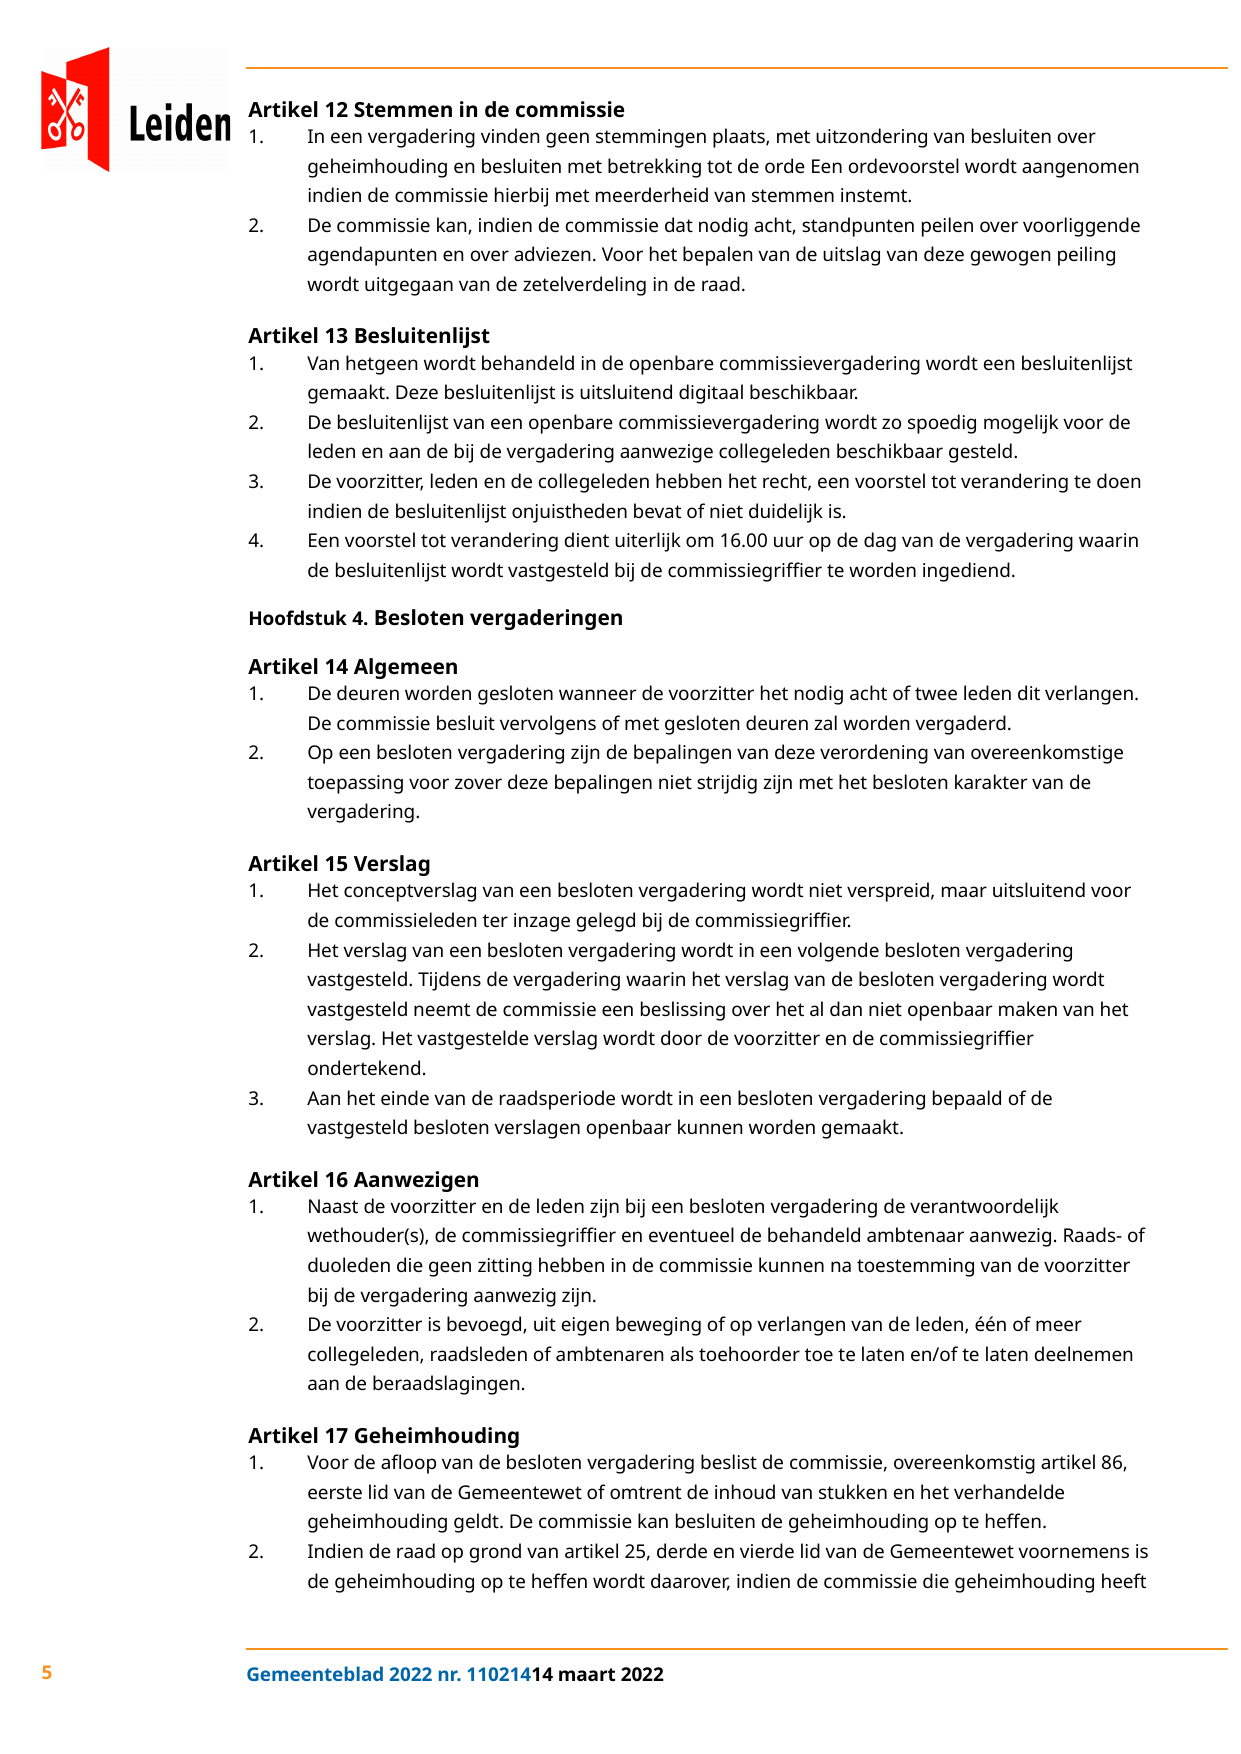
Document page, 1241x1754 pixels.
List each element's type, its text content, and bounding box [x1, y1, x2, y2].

list Indien de raad op grond van artikel 25, derde en vierde lid van de Gemeentewet voornemens is de geheimhouding op te heffen wordt daarover, indien de commissie die geheimhouding heeft [248, 1538, 1152, 1593]
list De voorzitter is bevoegd, uit eigen beweging of op verlangen van de leden, één of meer collegeleden, raadsleden of ambtenaren als toehoorder toe te laten en/of te laten deelnemen aan de beraadslagingen. [248, 1311, 1152, 1396]
list Het verslag van een besloten vergadering wordt in een volgende besloten vergadering vastgesteld. Tijdens de vergadering waarin het verslag van de besloten vergadering wordt vastgesteld neemt de commissie een beslissing over het al dan niet openbaar maken van het verslag. Het vastgestelde verslag wordt door de voorzitter en de commissiegriffier ondertekend. [248, 937, 1152, 1081]
text Artikel 12 Stemmen in de commissie [248, 95, 1152, 123]
text Hoofdstuk 4. Besloten vergaderingen [248, 603, 1152, 631]
text Artikel 14 Algemeen [248, 652, 1152, 680]
text Artikel 17 Geheimhouding [248, 1421, 1152, 1449]
list De deuren worden gesloten wanneer de voorzitter het nodig acht of twee leden dit verlangen. De commissie besluit vervolgens of met gesloten deuren zal worden vergaderd. [248, 680, 1152, 736]
list In een vergadering vinden geen stemmingen plaats, met uitzondering van besluiten over geheimhouding en besluiten met betrekking tot de orde Een ordevoorstel wordt aangenomen indien de commissie hierbij met meerderheid van stemmen instemt. [248, 123, 1152, 208]
list Een voorstel tot verandering dient uiterlijk om 16.00 uur op de dag van de vergadering waarin de besluitenlijst wordt vastgesteld bij de commissiegriffier te worden ingediend. [248, 527, 1152, 583]
list Naast de voorzitter en de leden zijn bij een besloten vergadering de verantwoordelijk wethouder(s), de commissiegriffier en eventueel de behandeld ambtenaar aanwezig. Raads- of duoleden die geen zitting hebben in de commissie kunnen na toestemming van de voorzitter bij de vergadering aanwezig zijn. [248, 1193, 1152, 1308]
list De voorzitter, leden en de collegeleden hebben het recht, een voorstel tot verandering te doen indien de besluitenlijst onjuistheden bevat of niet duidelijk is. [248, 468, 1152, 524]
list Van hetgeen wordt behandeld in de openbare commissievergadering wordt een besluitenlijst gemaakt. Deze besluitenlijst is uitsluitend digitaal beschikbaar. [248, 350, 1152, 405]
list Aan het einde van de raadsperiode wordt in een besloten vergadering bepaald of de vastgesteld besloten verslagen openbaar kunnen worden gemaakt. [248, 1085, 1152, 1140]
text Artikel 16 Aanwezigen [248, 1165, 1152, 1193]
list De besluitenlijst van een openbare commissievergadering wordt zo spoedig mogelijk voor de leden en aan de bij de vergadering aanwezige collegeleden beschikbaar gesteld. [248, 409, 1152, 464]
picture [41, 47, 231, 172]
list De commissie kan, indien de commissie dat nodig acht, standpunten peilen over voorliggende agendapunten en over adviezen. Voor het bepalen van de uitslag van deze gewogen peiling wordt uitgegaan van de zetelverdeling in de raad. [248, 212, 1152, 297]
list Voor de afloop van de besloten vergadering beslist de commissie, overeenkomstig artikel 86, eerste lid van de Gemeentewet of omtrent de inhoud van stukken en het verhandelde geheimhouding geldt. De commissie kan besluiten de geheimhouding op te heffen. [248, 1449, 1152, 1534]
text Artikel 13 Besluitenlijst [248, 322, 1152, 350]
list Het conceptverslag van een besloten vergadering wordt niet verspreid, maar uitsluitend voor de commissieleden ter inzage gelegd bij de commissiegriffier. [248, 878, 1152, 933]
text Artikel 15 Verslag [248, 849, 1152, 878]
list Op een besloten vergadering zijn de bepalingen van deze verordening van overeenkomstige toepassing voor zover deze bepalingen niet strijdig zijn met het besloten karakter van de vergadering. [248, 739, 1152, 824]
